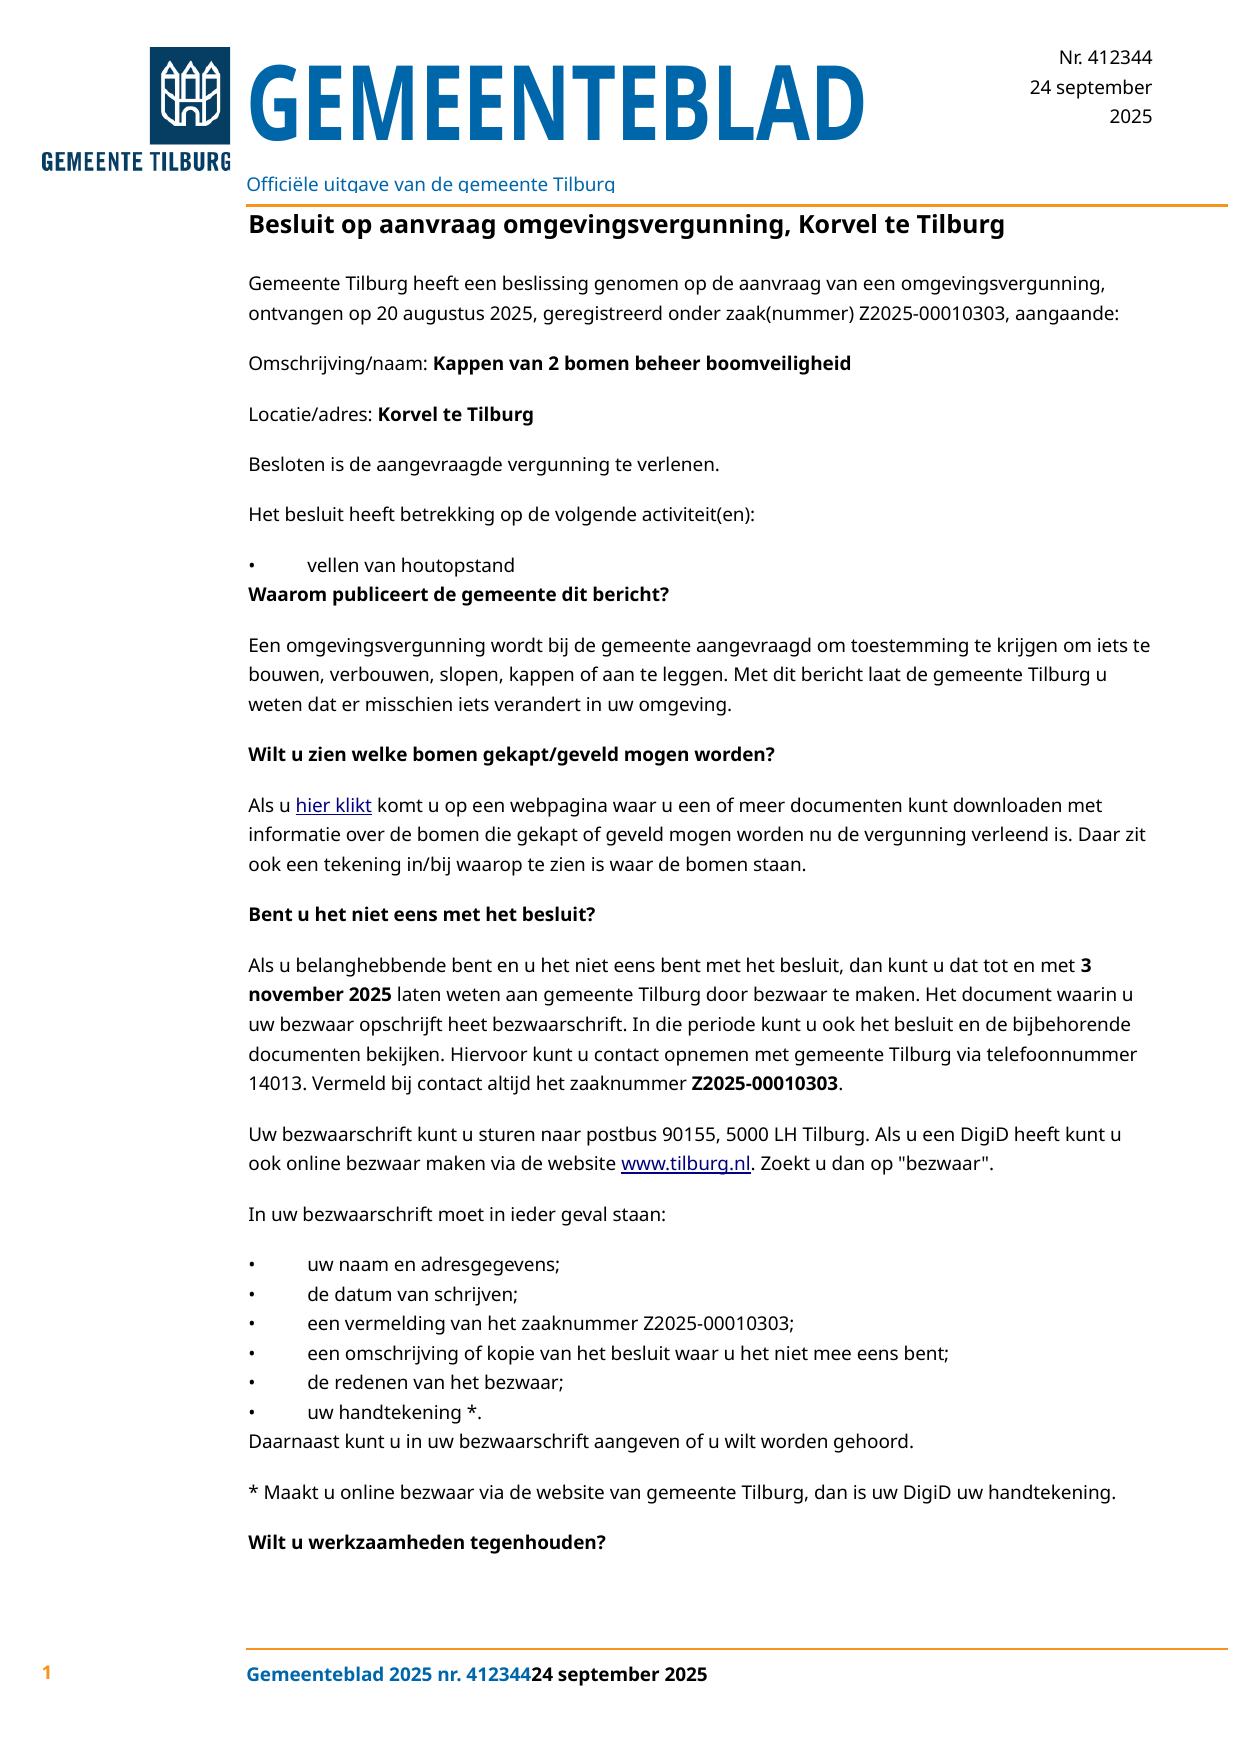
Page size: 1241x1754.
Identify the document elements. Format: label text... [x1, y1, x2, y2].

text Gemeente Tilburg heeft een beslissing genomen op de aanvraag van een omgevingsvergunning, ontvangen op 20 augustus 2025, geregistreerd onder zaak(nummer) Z2025-00010303, aangaande: [248, 270, 1152, 326]
list uw naam en adresgegevens; [248, 1251, 1152, 1277]
list vellen van houtopstand [248, 552, 1152, 578]
text Waarom publiceert de gemeente dit bericht? [248, 582, 1152, 607]
list de redenen van het bezwaar; [248, 1369, 1152, 1395]
text Wilt u zien welke bomen gekapt/geveld mogen worden? [248, 742, 1152, 767]
text Een omgevingsvergunning wordt bij de gemeente aangevraagd om toestemming te krijgen om iets te bouwen, verbouwen, slopen, kappen of aan te leggen. Met dit bericht laat de gemeente Tilburg u weten dat er misschien iets verandert in uw omgeving. [248, 632, 1152, 717]
text Daarnaast kunt u in uw bezwaarschrift aangeven of u wilt worden gehoord. [248, 1429, 1152, 1454]
text Besloten is de aangevraagde vergunning te verlenen. [248, 451, 1152, 477]
text Als u belanghebbende bent en u het niet eens bent met het besluit, dan kunt u dat tot en met 3 november 2025 laten weten aan gemeente Tilburg door bezwaar te maken. Het document waarin u uw bezwaar opschrijft heet bezwaarschrift. In die periode kunt u ook het besluit en de bijbehorende documenten bekijken. Hiervoor kunt u contact opnemen met gemeente Tilburg via telefoonnummer 14013. Vermeld bij contact altijd het zaaknummer Z2025-00010303. [248, 952, 1152, 1096]
text Wilt u werkzaamheden tegenhouden? [248, 1529, 1152, 1555]
text Bent u het niet eens met het besluit? [248, 902, 1152, 927]
text In uw bezwaarschrift moet in ieder geval staan: [248, 1201, 1152, 1226]
list een omschrijving of kopie van het besluit waar u het niet mee eens bent; [248, 1340, 1152, 1366]
text Locatie/adres: Korvel te Tilburg [248, 401, 1152, 426]
text Het besluit heeft betrekking op de volgende activiteit(en): [248, 502, 1152, 527]
list uw handtekening *. [248, 1399, 1152, 1425]
picture [41, 47, 231, 172]
text Besluit op aanvraag omgevingsvergunning, Korvel te Tilburg [248, 207, 1152, 241]
list de datum van schrijven; [248, 1281, 1152, 1306]
text Uw bezwaarschrift kunt u sturen naar postbus 90155, 5000 LH Tilburg. Als u een DigiD heeft kunt u ook online bezwaar maken via de website www.tilburg.nl. Zoekt u dan op "bezwaar". [248, 1121, 1152, 1176]
text Omschrijving/naam: Kappen van 2 bomen beheer boomveiligheid [248, 350, 1152, 376]
text Als u hier klikt komt u op een webpagina waar u een of meer documenten kunt downloaden met informatie over de bomen die gekapt of geveld mogen worden nu de vergunning verleend is. Daar zit ook een tekening in/bij waarop te zien is waar de bomen staan. [248, 792, 1152, 877]
text * Maakt u online bezwaar via de website van gemeente Tilburg, dan is uw DigiD uw handtekening. [248, 1479, 1152, 1505]
list een vermelding van het zaaknummer Z2025-00010303; [248, 1310, 1152, 1336]
